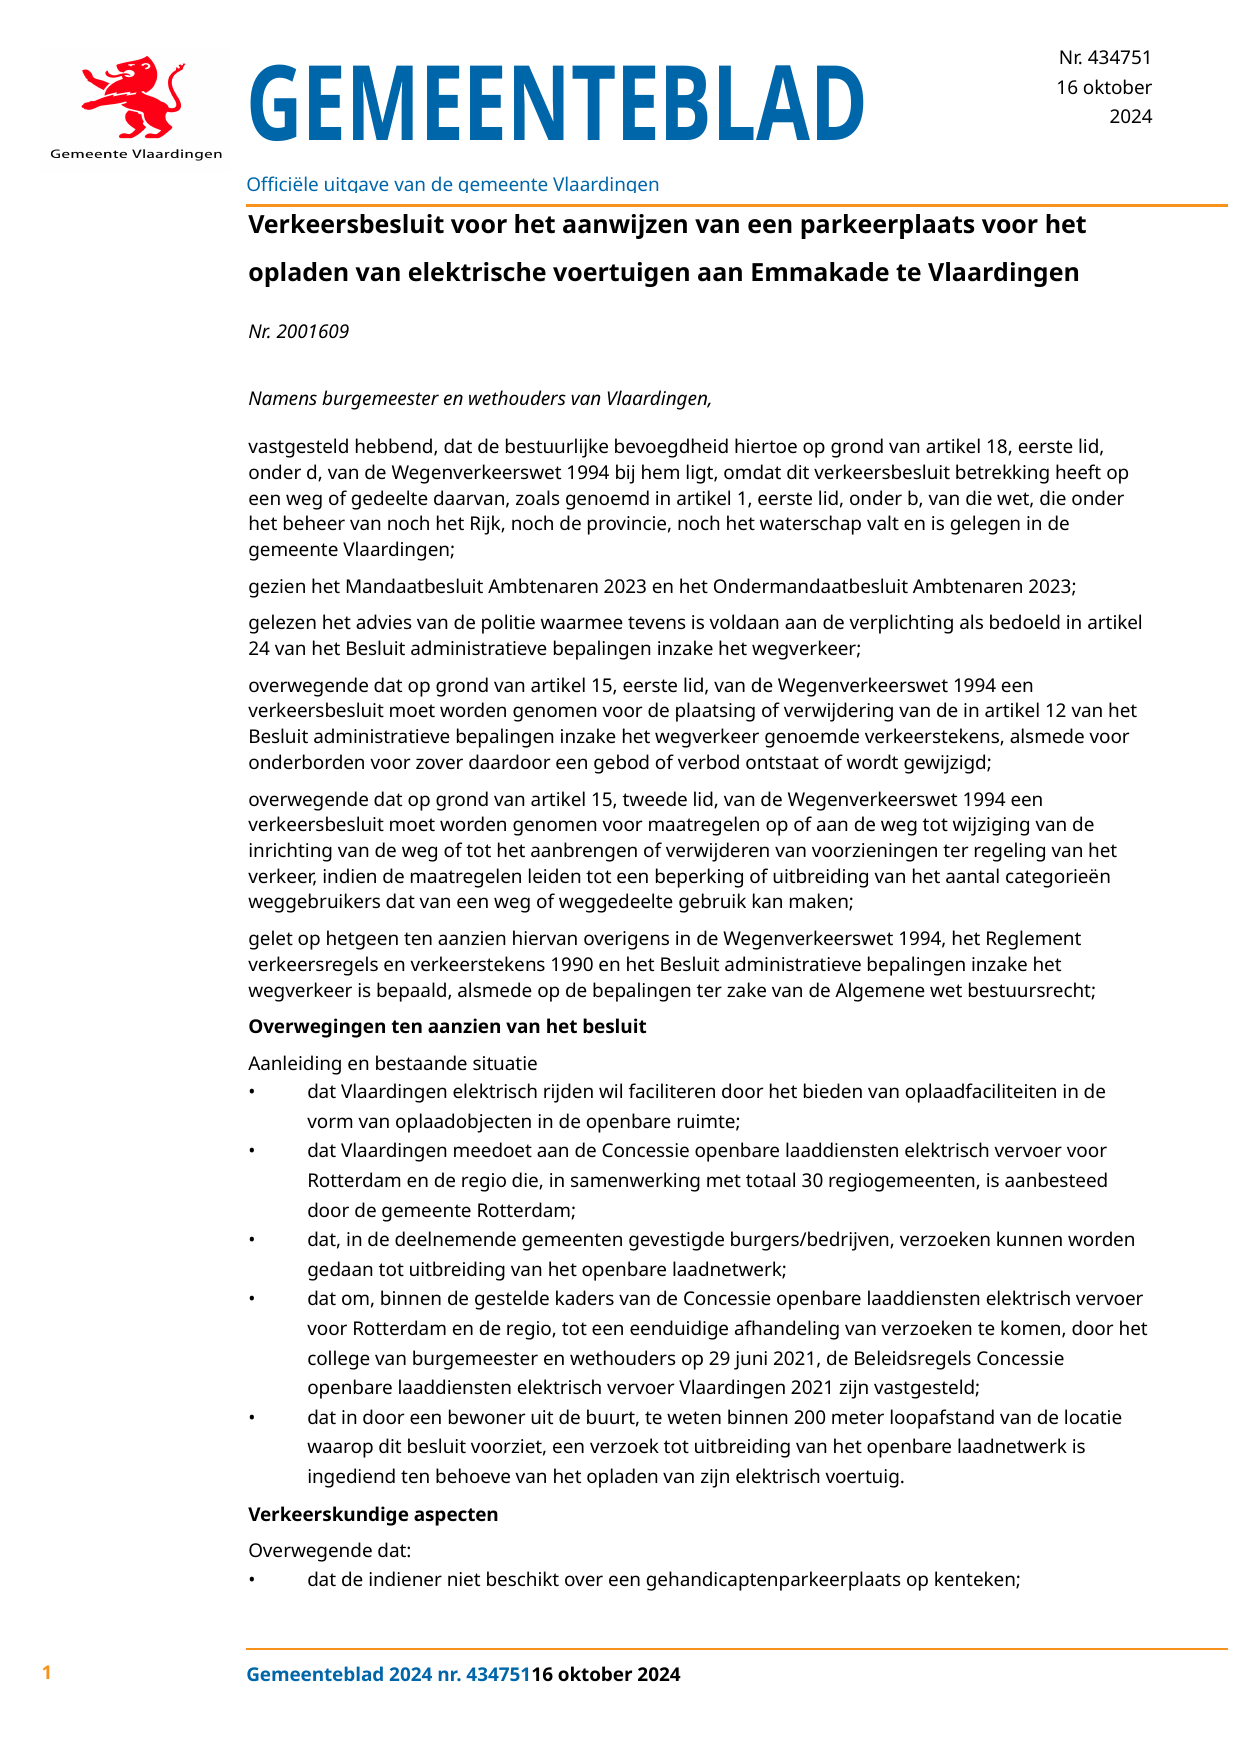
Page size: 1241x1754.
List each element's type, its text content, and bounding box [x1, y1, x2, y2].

list dat de indiener niet beschikt over een gehandicaptenparkeerplaats op kenteken; [248, 1566, 1152, 1592]
list dat Vlaardingen elektrisch rijden wil faciliteren door het bieden van oplaadfaciliteiten in de vorm van oplaadobjecten in de openbare ruimte; [248, 1078, 1152, 1134]
text Aanleiding en bestaande situatie [248, 1050, 1152, 1076]
text overwegende dat op grond van artikel 15, eerste lid, van de Wegenverkeerswet 1994 een verkeersbesluit moet worden genomen voor de plaatsing of verwijdering van de in artikel 12 van het Besluit administratieve bepalingen inzake het wegverkeer genoemde verkeerstekens, alsmede voor onderborden voor zover daardoor een gebod of verbod ontstaat of wordt gewijzigd; [248, 672, 1152, 775]
text gelezen het advies van de politie waarmee tevens is voldaan aan de verplichting als bedoeld in artikel 24 van het Besluit administratieve bepalingen inzake het wegverkeer; [248, 609, 1152, 661]
text Namens burgemeester en wethouders van Vlaardingen, [248, 386, 1152, 411]
list dat, in de deelnemende gemeenten gevestigde burgers/bedrijven, verzoeken kunnen worden gedaan tot uitbreiding van het openbare laadnetwerk; [248, 1226, 1152, 1282]
list dat om, binnen de gestelde kaders van de Concessie openbare laaddiensten elektrisch vervoer voor Rotterdam en de regio, tot een eenduidige afhandeling van verzoeken te komen, door het college van burgemeester en wethouders op 29 juni 2021, de Beleidsregels Concessie openbare laaddiensten elektrisch vervoer Vlaardingen 2021 zijn vastgesteld; [248, 1286, 1152, 1400]
text gezien het Mandaatbesluit Ambtenaren 2023 en het Ondermandaatbesluit Ambtenaren 2023; [248, 573, 1152, 598]
text Overwegingen ten aanzien van het besluit [248, 1013, 1152, 1039]
text Nr. 2001609 [248, 318, 1152, 344]
text vastgesteld hebbend, dat de bestuurlijke bevoegdheid hiertoe op grond van artikel 18, eerste lid, onder d, van de Wegenverkeerswet 1994 bij hem ligt, omdat dit verkeersbesluit betrekking heeft op een weg of gedeelte daarvan, zoals genoemd in artikel 1, eerste lid, onder b, van die wet, die onder het beheer van noch het Rijk, noch de provincie, noch het waterschap valt en is gelegen in de gemeente Vlaardingen; [248, 433, 1152, 562]
text Verkeersbesluit voor het aanwijzen van een parkeerplaats voor het opladen van elektrische voertuigen aan Emmakade te Vlaardingen [248, 207, 1152, 288]
text overwegende dat op grond van artikel 15, tweede lid, van de Wegenverkeerswet 1994 een verkeersbesluit moet worden genomen voor maatregelen op of aan de weg tot wijziging van de inrichting van de weg of tot het aanbrengen of verwijderen van voorzieningen ter regeling van het verkeer, indien de maatregelen leiden tot een beperking of uitbreiding van het aantal categorieën weggebruikers dat van een weg of weggedeelte gebruik kan maken; [248, 786, 1152, 914]
list dat in door een bewoner uit de buurt, te weten binnen 200 meter loopafstand van de locatie waarop dit besluit voorziet, een verzoek tot uitbreiding van het openbare laadnetwerk is ingediend ten behoeve van het opladen van zijn elektrisch voertuig. [248, 1404, 1152, 1489]
text Overwegende dat: [248, 1538, 1152, 1563]
text Verkeerskundige aspecten [248, 1501, 1152, 1527]
list dat Vlaardingen meedoet aan de Concessie openbare laaddiensten elektrisch vervoer voor Rotterdam en de regio die, in samenwerking met totaal 30 regiogemeenten, is aanbesteed door de gemeente Rotterdam; [248, 1138, 1152, 1222]
text gelet op hetgeen ten aanzien hiervan overigens in de Wegenverkeerswet 1994, het Reglement verkeersregels en verkeerstekens 1990 en het Besluit administratieve bepalingen inzake het wegverkeer is bepaald, alsmede op de bepalingen ter zake van de Algemene wet bestuursrecht; [248, 925, 1152, 1002]
picture [41, 47, 231, 172]
